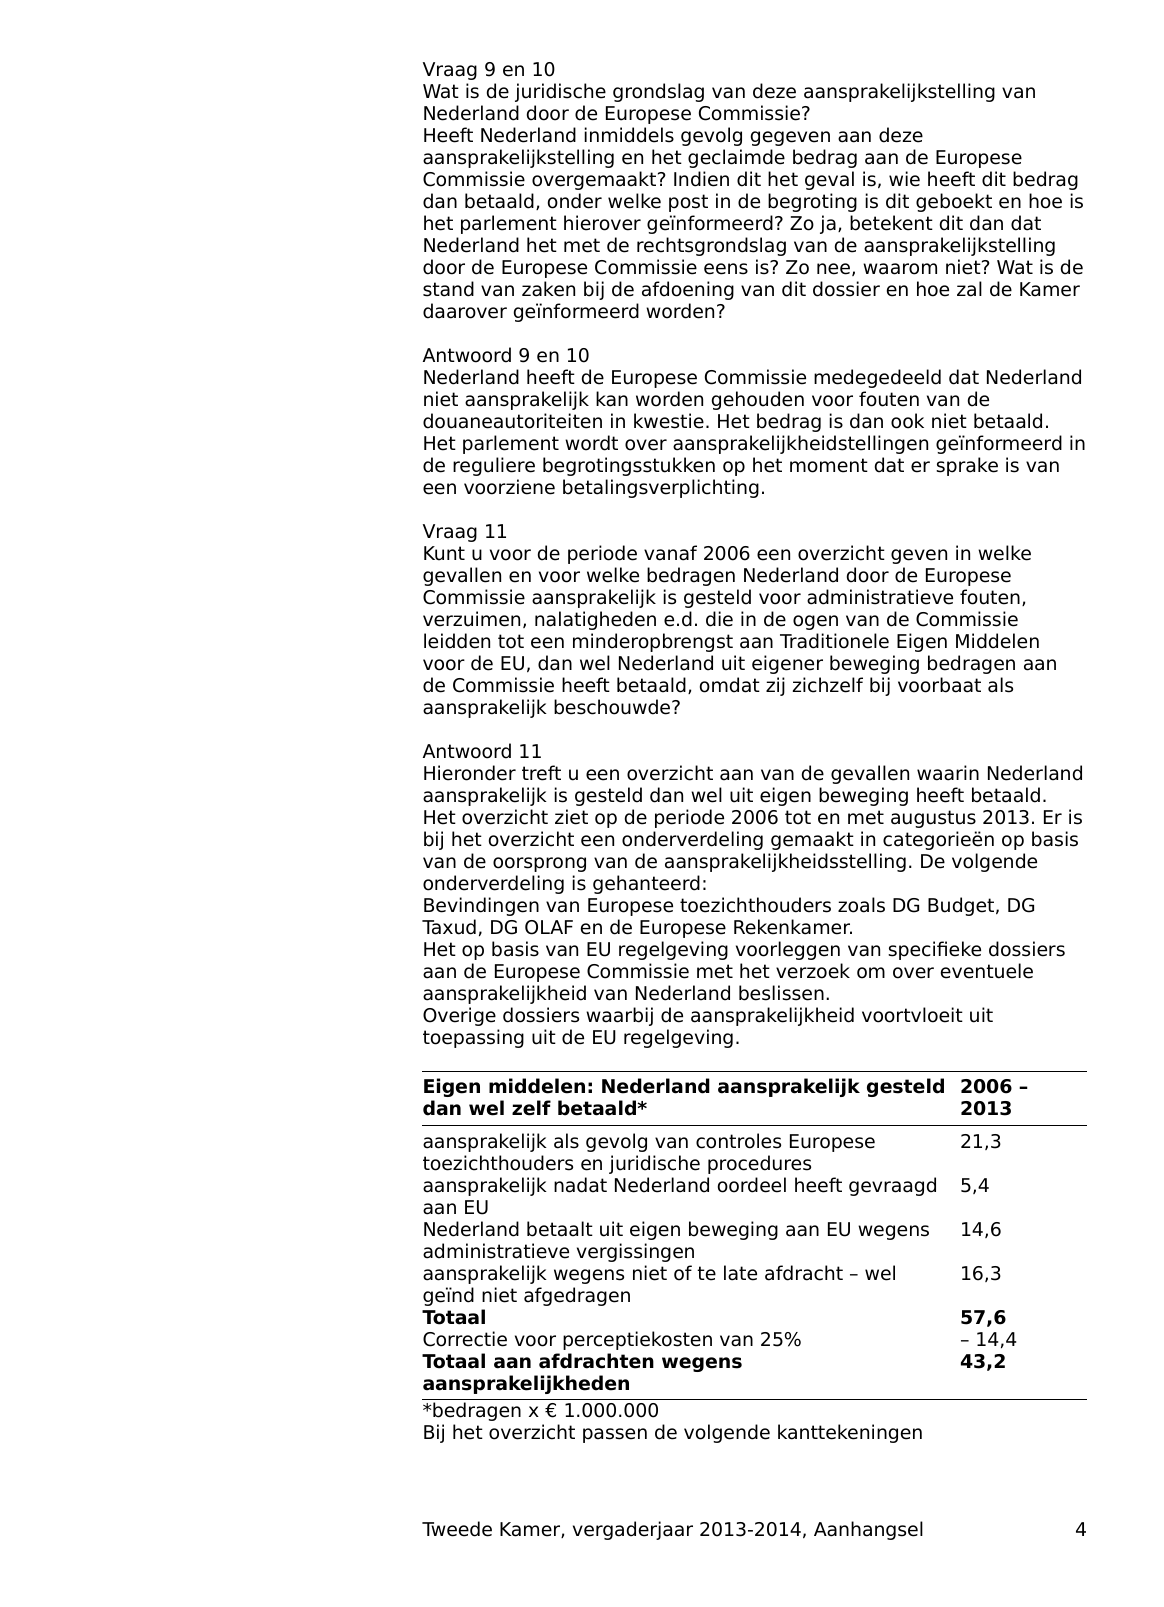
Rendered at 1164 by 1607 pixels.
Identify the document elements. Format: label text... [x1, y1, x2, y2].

table_cell Totaal aan afdrachten wegens aansprakelijkheden [422, 1351, 954, 1399]
table_cell Totaal [422, 1307, 954, 1328]
text Bij het overzicht passen de volgende kanttekeningen [422, 1422, 1087, 1444]
table_header Eigen middelen: Nederland aansprakelijk gesteld dan wel zelf betaald* [422, 1072, 954, 1125]
text Antwoord 9 en 10 [422, 345, 1087, 367]
text Hieronder treft u een overzicht aan van de gevallen waarin Nederland aansprakelijk is gesteld dan wel uit eigen beweging heeft betaald. Het overzicht ziet op de periode 2006 tot en met augustus 2013. Er is bij het overzicht een onderverdeling gemaakt in categorieën op basis van de oorsprong van de aansprakelijkheidsstelling. De volgende onderverdeling is gehanteerd: [422, 763, 1087, 895]
table_cell Correctie voor perceptiekosten van 25% [422, 1329, 954, 1351]
table_cell 57,6 [954, 1307, 1087, 1328]
table_cell *bedragen x € 1.000.000 [422, 1400, 1087, 1422]
table_cell aansprakelijk wegens niet of te late afdracht – wel geïnd niet afgedragen [422, 1263, 954, 1307]
table_cell aansprakelijk als gevolg van controles Europese toezichthouders en juridische procedures [422, 1126, 954, 1175]
table_cell 43,2 [954, 1351, 1087, 1399]
text Het op basis van EU regelgeving voorleggen van specifieke dossiers aan de Europese Commissie met het verzoek om over eventuele aansprakelijkheid van Nederland beslissen. [422, 939, 1087, 1005]
table_cell 21,3 [954, 1126, 1087, 1175]
text Vraag 11 [422, 521, 1087, 543]
text Kunt u voor de periode vanaf 2006 een overzicht geven in welke gevallen en voor welke bedragen Nederland door de Europese Commissie aansprakelijk is gesteld voor administratieve fouten, verzuimen, nalatigheden e.d. die in de ogen van de Commissie leidden tot een minderopbrengst aan Traditionele Eigen Middelen voor de EU, dan wel Nederland uit eigener beweging bedragen aan de Commissie heeft betaald, omdat zij zichzelf bij voorbaat als aansprakelijk beschouwde? [422, 543, 1087, 719]
text Heeft Nederland inmiddels gevolg gegeven aan deze aansprakelijkstelling en het geclaimde bedrag aan de Europese Commissie overgemaakt? Indien dit het geval is, wie heeft dit bedrag dan betaald, onder welke post in de begroting is dit geboekt en hoe is het parlement hierover geïnformeerd? Zo ja, betekent dit dan dat Nederland het met de rechtsgrondslag van de aansprakelijkstelling door de Europese Commissie eens is? Zo nee, waarom niet? Wat is de stand van zaken bij de afdoening van dit dossier en hoe zal de Kamer daarover geïnformeerd worden? [422, 125, 1087, 323]
text Vraag 9 en 10 [422, 59, 1087, 81]
table_cell Nederland betaalt uit eigen beweging aan EU wegens administratieve vergissingen [422, 1219, 954, 1263]
text Nederland heeft de Europese Commissie medegedeeld dat Nederland niet aansprakelijk kan worden gehouden voor fouten van de douaneautoriteiten in kwestie. Het bedrag is dan ook niet betaald. Het parlement wordt over aansprakelijkheidstellingen geïnformeerd in de reguliere begrotingsstukken op het moment dat er sprake is van een voorziene betalingsverplichting. [422, 367, 1087, 499]
table_cell – 14,4 [954, 1329, 1087, 1351]
table_cell 16,3 [954, 1263, 1087, 1307]
text Bevindingen van Europese toezichthouders zoals DG Budget, DG Taxud, DG OLAF en de Europese Rekenkamer. [422, 895, 1087, 939]
text Antwoord 11 [422, 741, 1087, 763]
table_cell 5,4 [954, 1175, 1087, 1219]
table_header 2006 – 2013 [954, 1072, 1087, 1125]
text Overige dossiers waarbij de aansprakelijkheid voortvloeit uit toepassing uit de EU regelgeving. [422, 1005, 1087, 1049]
table_cell aansprakelijk nadat Nederland oordeel heeft gevraagd aan EU [422, 1175, 954, 1219]
table_cell 14,6 [954, 1219, 1087, 1263]
text Wat is de juridische grondslag van deze aansprakelijkstelling van Nederland door de Europese Commissie? [422, 81, 1087, 125]
